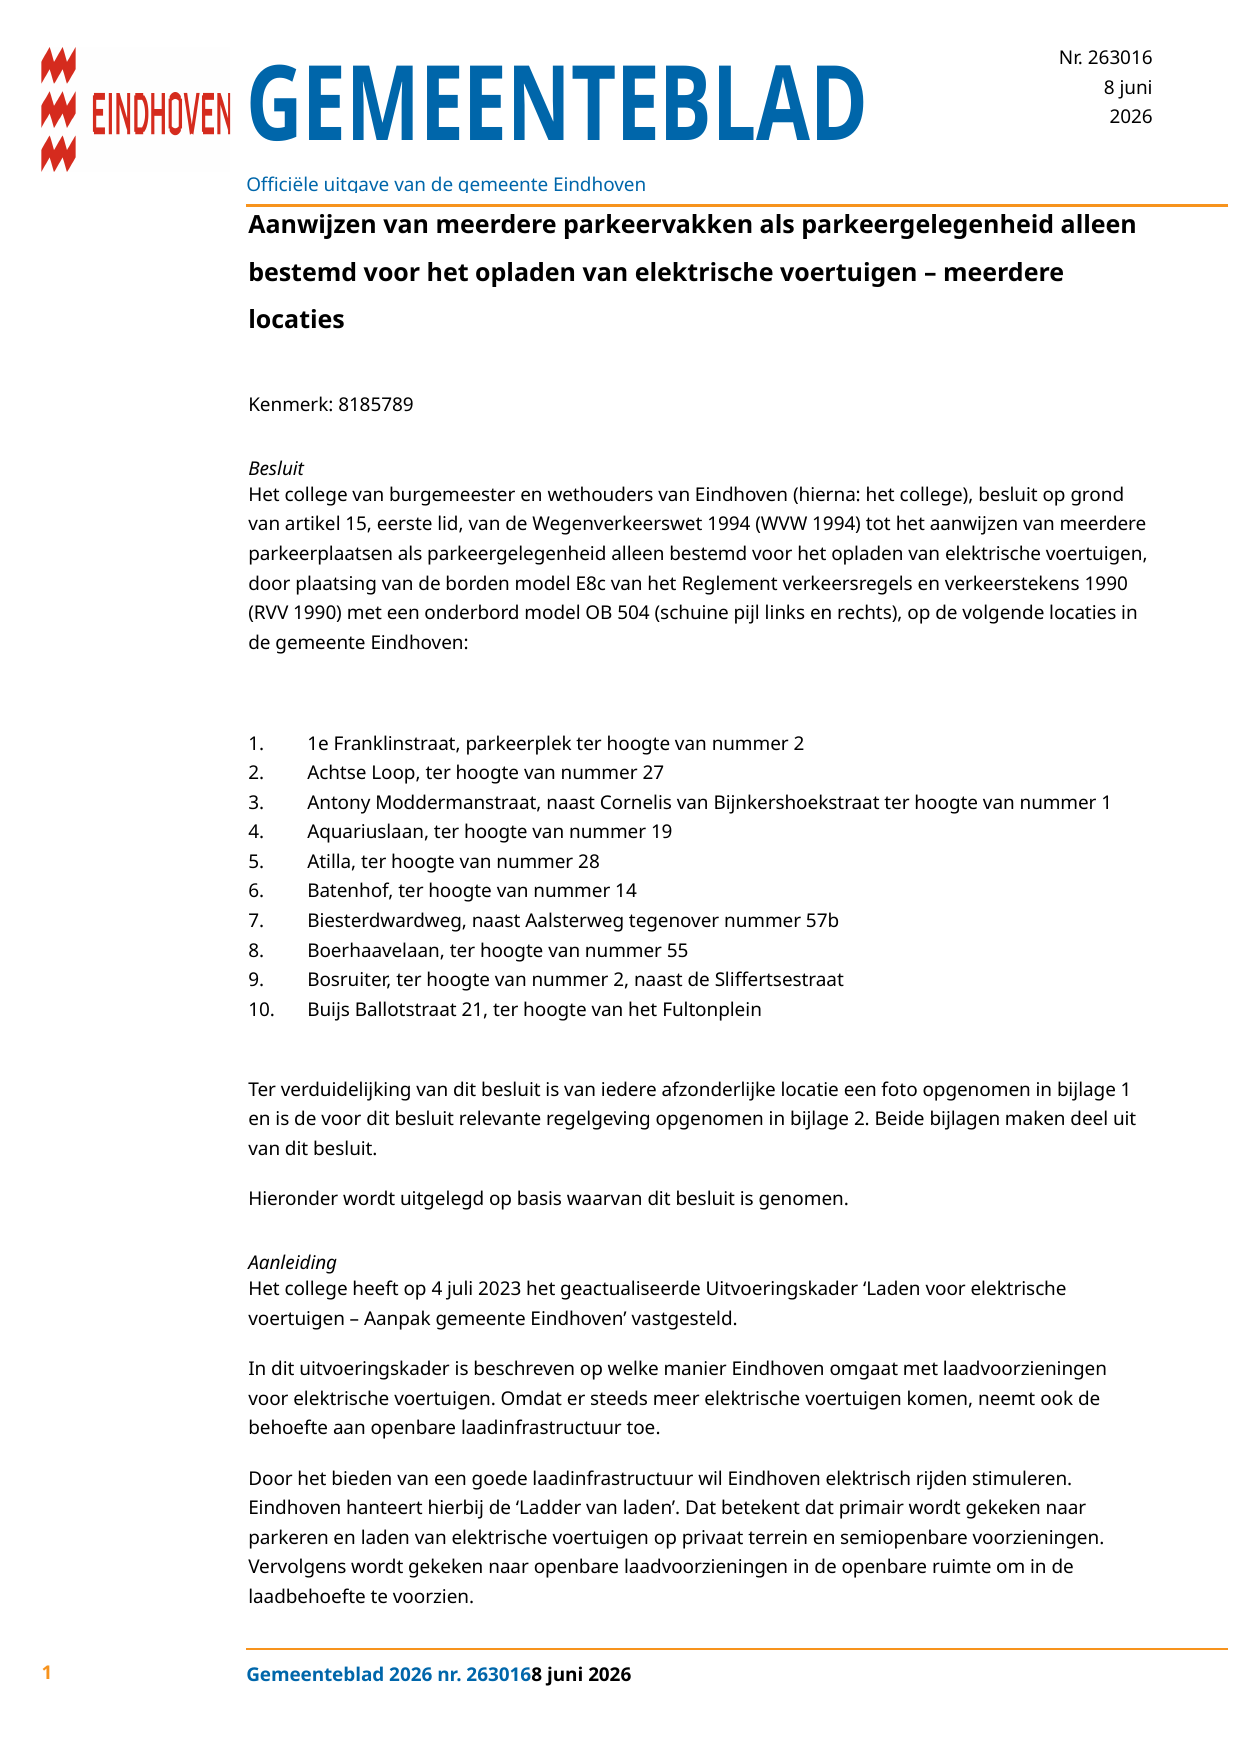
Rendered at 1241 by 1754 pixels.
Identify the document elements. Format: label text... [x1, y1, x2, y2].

list Boerhaavelaan, ter hoogte van nummer 55 [248, 937, 1152, 962]
list Aquariuslaan, ter hoogte van nummer 19 [248, 818, 1152, 844]
list 1e Franklinstraat, parkeerplek ter hoogte van nummer 2 [248, 730, 1152, 755]
text Besluit [248, 455, 1152, 481]
text Aanleiding [248, 1249, 1152, 1275]
text Door het bieden van een goede laadinfrastructuur wil Eindhoven elektrisch rijden stimuleren. Eindhoven hanteert hierbij de ‘Ladder van laden’. Dat betekent dat primair wordt gekeken naar parkeren en laden van elektrische voertuigen op privaat terrein en semiopenbare voorzieningen. Vervolgens wordt gekeken naar openbare laadvoorzieningen in de openbare ruimte om in de laadbehoefte te voorzien. [248, 1465, 1152, 1609]
text Het college van burgemeester en wethouders van Eindhoven (hierna: het college), besluit op grond van artikel 15, eerste lid, van de Wegenverkeerswet 1994 (WVW 1994) tot het aanwijzen van meerdere parkeerplaatsen als parkeergelegenheid alleen bestemd voor het opladen van elektrische voertuigen, door plaatsing van de borden model E8c van het Reglement verkeersregels en verkeerstekens 1990 (RVV 1990) met een onderbord model OB 504 (schuine pijl links en rechts), op de volgende locaties in de gemeente Eindhoven: [248, 481, 1152, 654]
text Kenmerk: 8185789 [248, 391, 1152, 417]
text In dit uitvoeringskader is beschreven op welke manier Eindhoven omgaat met laadvoorzieningen voor elektrische voertuigen. Omdat er steeds meer elektrische voertuigen komen, neemt ook de behoefte aan openbare laadinfrastructuur toe. [248, 1355, 1152, 1440]
list Achtse Loop, ter hoogte van nummer 27 [248, 759, 1152, 785]
list Antony Moddermanstraat, naast Cornelis van Bijnkershoekstraat ter hoogte van nummer 1 [248, 789, 1152, 814]
picture [41, 47, 231, 172]
list Batenhof, ter hoogte van nummer 14 [248, 878, 1152, 903]
list Buijs Ballotstraat 21, ter hoogte van het Fultonplein [248, 996, 1152, 1022]
list Atilla, ter hoogte van nummer 28 [248, 848, 1152, 874]
text Aanwijzen van meerdere parkeervakken als parkeergelegenheid alleen bestemd voor het opladen van elektrische voertuigen – meerdere locaties [248, 207, 1152, 336]
list Bosruiter, ter hoogte van nummer 2, naast de Sliffertsestraat [248, 966, 1152, 992]
text Ter verduidelijking van dit besluit is van iedere afzonderlijke locatie een foto opgenomen in bijlage 1 en is de voor dit besluit relevante regelgeving opgenomen in bijlage 2. Beide bijlagen maken deel uit van dit besluit. [248, 1076, 1152, 1161]
text Hieronder wordt uitgelegd op basis waarvan dit besluit is genomen. [248, 1186, 1152, 1211]
text Het college heeft op 4 juli 2023 het geactualiseerde Uitvoeringskader ‘Laden voor elektrische voertuigen – Aanpak gemeente Eindhoven’ vastgesteld. [248, 1275, 1152, 1331]
list Biesterdwardweg, naast Aalsterweg tegenover nummer 57b [248, 907, 1152, 933]
